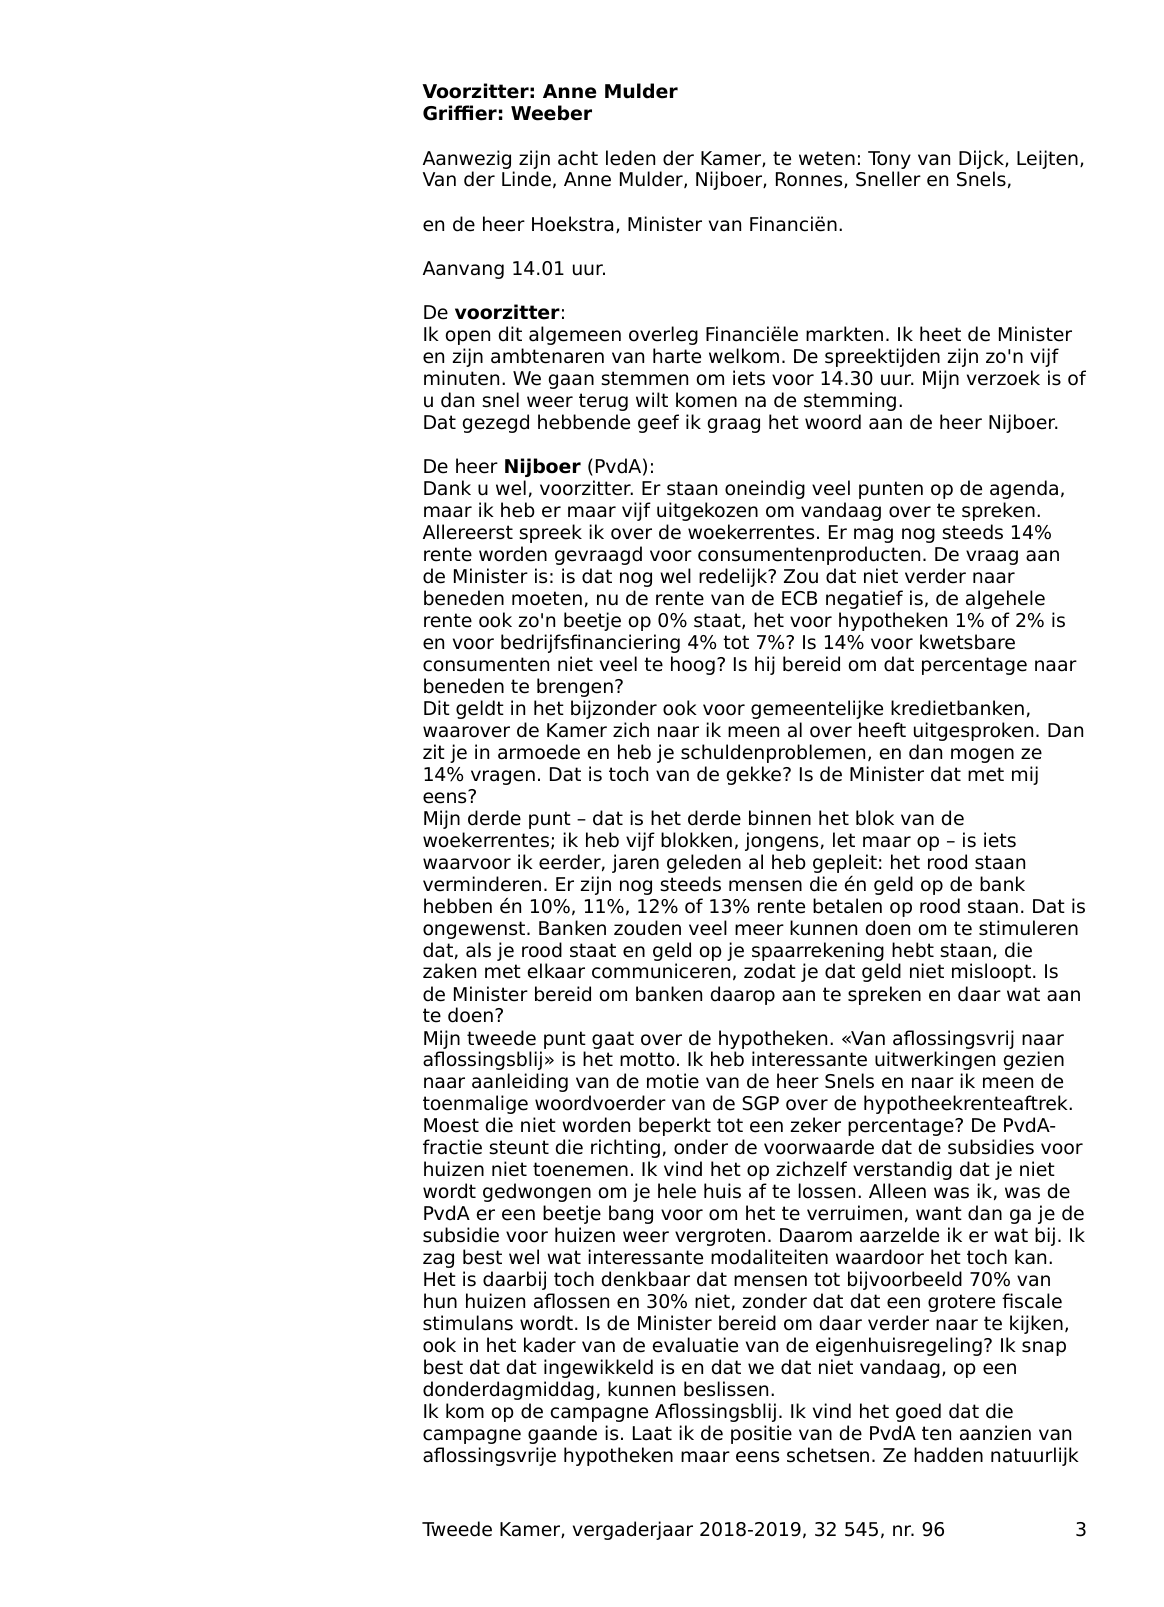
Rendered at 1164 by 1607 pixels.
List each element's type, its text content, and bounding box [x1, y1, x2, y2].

text Ik open dit algemeen overleg Financiële markten. Ik heet de Minister en zijn ambtenaren van harte welkom. De spreektijden zijn zo'n vijf minuten. We gaan stemmen om iets voor 14.30 uur. Mijn verzoek is of u dan snel weer terug wilt komen na de stemming. [422, 324, 1087, 412]
text Aanvang 14.01 uur. [422, 258, 1087, 280]
text Dat gezegd hebbende geef ik graag het woord aan de heer Nijboer. [422, 412, 1087, 434]
text en de heer Hoekstra, Minister van Financiën. [422, 213, 1087, 236]
text De voorzitter: [422, 302, 1087, 324]
text De heer Nijboer (PvdA): [422, 456, 1087, 478]
text Aanwezig zijn acht leden der Kamer, te weten: Tony van Dijck, Leijten, Van der Linde, Anne Mulder, Nijboer, Ronnes, Sneller en Snels, [422, 147, 1087, 191]
text Dit geldt in het bijzonder ook voor gemeentelijke kredietbanken, waarover de Kamer zich naar ik meen al over heeft uitgesproken. Dan zit je in armoede en heb je schuldenproblemen, en dan mogen ze 14% vragen. Dat is toch van de gekke? Is de Minister dat met mij eens? [422, 698, 1087, 808]
text Dank u wel, voorzitter. Er staan oneindig veel punten op de agenda, maar ik heb er maar vijf uitgekozen om vandaag over te spreken. Allereerst spreek ik over de woekerrentes. Er mag nog steeds 14% rente worden gevraagd voor consumentenproducten. De vraag aan de Minister is: is dat nog wel redelijk? Zou dat niet verder naar beneden moeten, nu de rente van de ECB negatief is, de algehele rente ook zo'n beetje op 0% staat, het voor hypotheken 1% of 2% is en voor bedrijfsfinanciering 4% tot 7%? Is 14% voor kwetsbare consumenten niet veel te hoog? Is hij bereid om dat percentage naar beneden te brengen? [422, 478, 1087, 698]
text Voorzitter: Anne Mulder [422, 81, 1087, 103]
text Mijn derde punt – dat is het derde binnen het blok van de woekerrentes; ik heb vijf blokken, jongens, let maar op – is iets waarvoor ik eerder, jaren geleden al heb gepleit: het rood staan verminderen. Er zijn nog steeds mensen die én geld op de bank hebben én 10%, 11%, 12% of 13% rente betalen op rood staan. Dat is ongewenst. Banken zouden veel meer kunnen doen om te stimuleren dat, als je rood staat en geld op je spaarrekening hebt staan, die zaken met elkaar communiceren, zodat je dat geld niet misloopt. Is de Minister bereid om banken daarop aan te spreken en daar wat aan te doen? [422, 808, 1087, 1027]
text Griffier: Weeber [422, 103, 1087, 125]
text Ik kom op de campagne Aflossingsblij. Ik vind het goed dat die campagne gaande is. Laat ik de positie van de PvdA ten aanzien van aflossingsvrije hypotheken maar eens schetsen. Ze hadden natuurlijk [422, 1401, 1087, 1467]
text Mijn tweede punt gaat over de hypotheken. «Van aflossingsvrij naar aflossingsblij» is het motto. Ik heb interessante uitwerkingen gezien naar aanleiding van de motie van de heer Snels en naar ik meen de toenmalige woordvoerder van de SGP over de hypotheekrenteaftrek. Moest die niet worden beperkt tot een zeker percentage? De PvdA-fractie steunt die richting, onder de voorwaarde dat de subsidies voor huizen niet toenemen. Ik vind het op zichzelf verstandig dat je niet wordt gedwongen om je hele huis af te lossen. Alleen was ik, was de PvdA er een beetje bang voor om het te verruimen, want dan ga je de subsidie voor huizen weer vergroten. Daarom aarzelde ik er wat bij. Ik zag best wel wat interessante modaliteiten waardoor het toch kan. Het is daarbij toch denkbaar dat mensen tot bijvoorbeeld 70% van hun huizen aflossen en 30% niet, zonder dat dat een grotere fiscale stimulans wordt. Is de Minister bereid om daar verder naar te kijken, ook in het kader van de evaluatie van de eigenhuisregeling? Ik snap best dat dat ingewikkeld is en dat we dat niet vandaag, op een donderdagmiddag, kunnen beslissen. [422, 1027, 1087, 1401]
